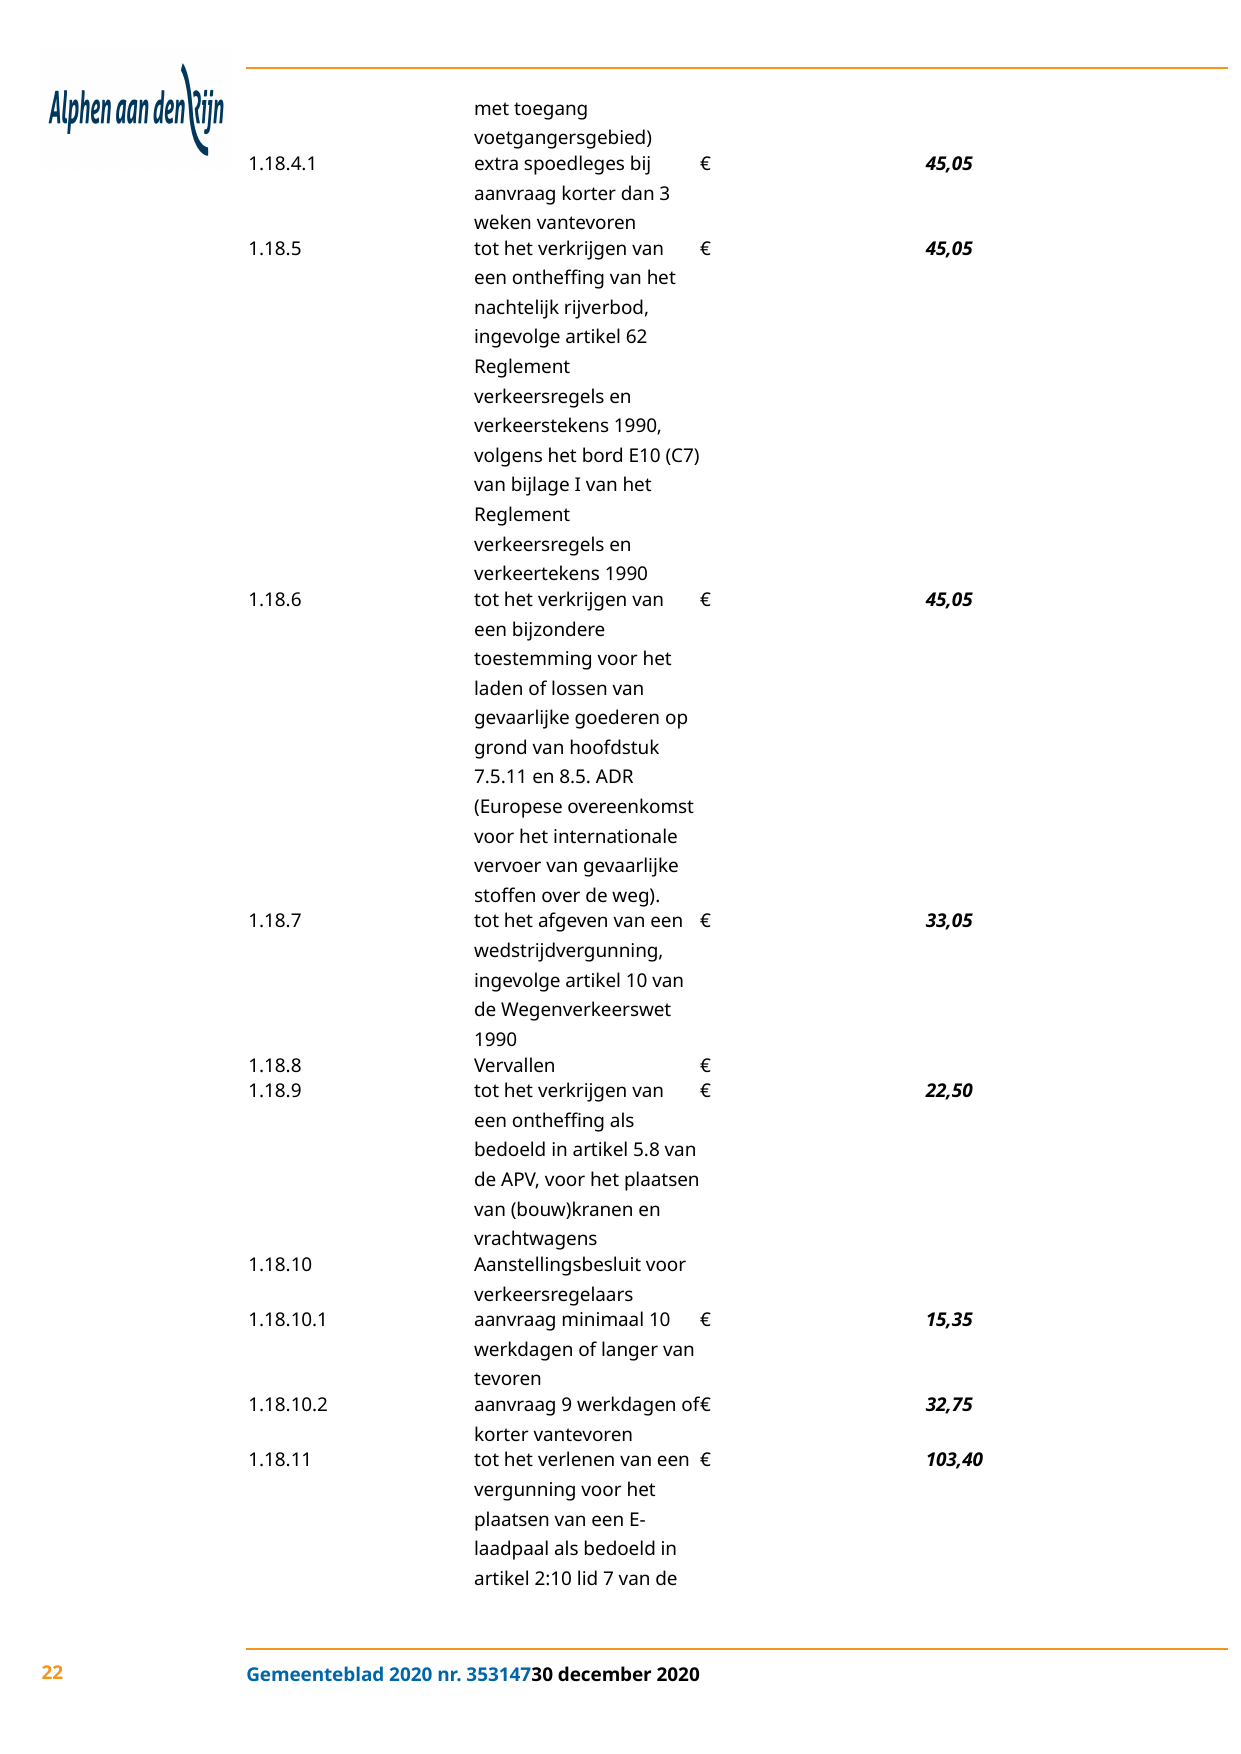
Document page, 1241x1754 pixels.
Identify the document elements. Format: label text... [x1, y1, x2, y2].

table_cell aanvraag 9 werkdagen of korter vantevoren [474, 1391, 700, 1447]
table_cell € [700, 150, 926, 235]
table_cell € [700, 1447, 926, 1591]
table_cell 15,35 [926, 1306, 1152, 1391]
table_cell [926, 95, 1152, 150]
table_cell 1.18.10 [248, 1251, 474, 1306]
table_cell Vervallen [474, 1052, 700, 1077]
table_cell extra spoedleges bij aanvraag korter dan 3 weken vantevoren [474, 150, 700, 235]
table_cell tot het verkrijgen van een ontheffing van het nachtelijk rijverbod, ingevolge artikel 62 Reglement verkeersregels en verkeerstekens 1990, volgens het bord E10 (C7) van bijlage I van het Reglement verkeersregels en verkeertekens 1990 [474, 235, 700, 586]
table_cell 1.18.9 [248, 1078, 474, 1251]
table_cell [248, 95, 474, 150]
table_cell 1.18.10.2 [248, 1391, 474, 1447]
table_cell 1.18.8 [248, 1052, 474, 1077]
table_cell Aanstellingsbesluit voor verkeersregelaars [474, 1251, 700, 1306]
table_cell € [700, 235, 926, 586]
table_cell met toegang voetgangersgebied) [474, 95, 700, 150]
table_cell 45,05 [926, 150, 1152, 235]
table_cell tot het verkrijgen van een bijzondere toestemming voor het laden of lossen van gevaarlijke goederen op grond van hoofdstuk 7.5.11 en 8.5. ADR (Europese overeenkomst voor het internationale vervoer van gevaarlijke stoffen over de weg). [474, 586, 700, 908]
table_cell € [700, 586, 926, 908]
table_cell € [700, 1306, 926, 1391]
table_cell tot het verkrijgen van een ontheffing als bedoeld in artikel 5.8 van de APV, voor het plaatsen van (bouw)kranen en vrachtwagens [474, 1078, 700, 1251]
table_cell 1.18.6 [248, 586, 474, 908]
table_cell 1.18.11 [248, 1447, 474, 1591]
table_cell 1.18.10.1 [248, 1306, 474, 1391]
table_cell 32,75 [926, 1391, 1152, 1447]
table_cell [926, 1052, 1152, 1077]
table_cell € [700, 1052, 926, 1077]
table_cell € [700, 908, 926, 1052]
table_cell 1.18.4.1 [248, 150, 474, 235]
table_cell 103,40 [926, 1447, 1152, 1591]
table_cell € [700, 1078, 926, 1251]
table_cell [700, 95, 926, 150]
table_cell [700, 1251, 926, 1306]
table_cell 22,50 [926, 1078, 1152, 1251]
table_cell [926, 1251, 1152, 1306]
table_cell 45,05 [926, 235, 1152, 586]
table_cell tot het verlenen van een vergunning voor het plaatsen van een E-laadpaal als bedoeld in artikel 2:10 lid 7 van de [474, 1447, 700, 1591]
table_cell aanvraag minimaal 10 werkdagen of langer van tevoren [474, 1306, 700, 1391]
table_cell tot het afgeven van een wedstrijdvergunning, ingevolge artikel 10 van de Wegenverkeerswet 1990 [474, 908, 700, 1052]
table_cell 45,05 [926, 586, 1152, 908]
picture [41, 47, 231, 172]
table_cell 1.18.5 [248, 235, 474, 586]
table_cell € [700, 1391, 926, 1447]
table_cell 1.18.7 [248, 908, 474, 1052]
table_cell 33,05 [926, 908, 1152, 1052]
